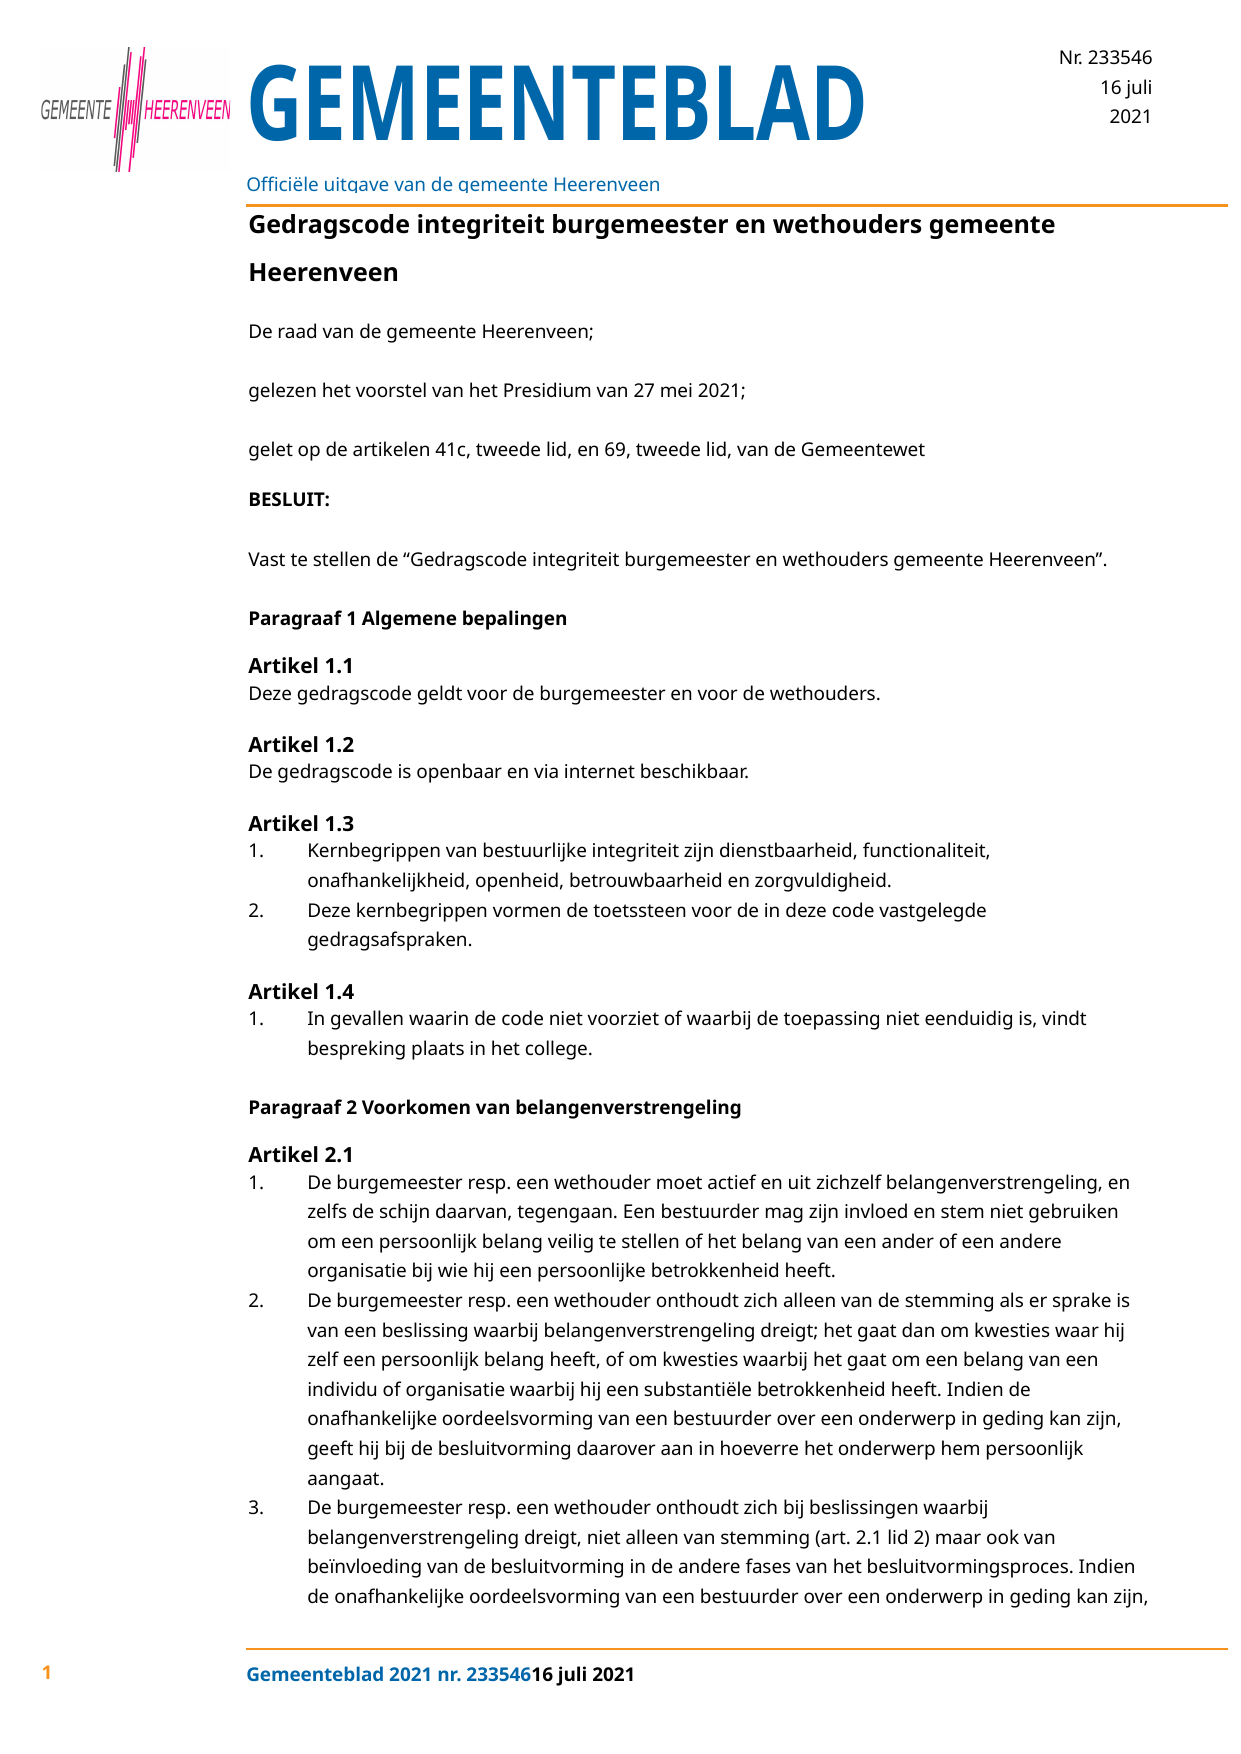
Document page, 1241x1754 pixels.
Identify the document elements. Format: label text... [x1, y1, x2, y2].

list De burgemeester resp. een wethouder moet actief en uit zichzelf belangenverstrengeling, en zelfs de schijn daarvan, tegengaan. Een bestuurder mag zijn invloed en stem niet gebruiken om een persoonlijk belang veilig te stellen of het belang van een ander of een andere organisatie bij wie hij een persoonlijke betrokkenheid heeft. [248, 1169, 1152, 1283]
list De burgemeester resp. een wethouder onthoudt zich alleen van de stemming als er sprake is van een beslissing waarbij belangenverstrengeling dreigt; het gaat dan om kwesties waar hij zelf een persoonlijk belang heeft, of om kwesties waarbij het gaat om een belang van een individu of organisatie waarbij hij een substantiële betrokkenheid heeft. Indien de onafhankelijke oordeelsvorming van een bestuurder over een onderwerp in geding kan zijn, geeft hij bij de besluitvorming daarover aan in hoeverre het onderwerp hem persoonlijk aangaat. [248, 1287, 1152, 1491]
text gelezen het voorstel van het Presidium van 27 mei 2021; [248, 377, 1152, 403]
text Artikel 2.1 [248, 1141, 1152, 1169]
text De raad van de gemeente Heerenveen; [248, 318, 1152, 344]
text BESLUIT: [248, 487, 1152, 512]
text Artikel 1.2 [248, 730, 1152, 759]
list De burgemeester resp. een wethouder onthoudt zich bij beslissingen waarbij belangenverstrengeling dreigt, niet alleen van stemming (art. 2.1 lid 2) maar ook van beïnvloeding van de besluitvorming in de andere fases van het besluitvormingsproces. Indien de onafhankelijke oordeelsvorming van een bestuurder over een onderwerp in geding kan zijn, [248, 1494, 1152, 1609]
text Deze gedragscode geldt voor de burgemeester en voor de wethouders. [248, 680, 1152, 706]
text Gedragscode integriteit burgemeester en wethouders gemeente Heerenveen [248, 207, 1152, 288]
list Kernbegrippen van bestuurlijke integriteit zijn dienstbaarheid, functionaliteit, onafhankelijkheid, openheid, betrouwbaarheid en zorgvuldigheid. [248, 838, 1152, 893]
text Artikel 1.1 [248, 651, 1152, 680]
list Deze kernbegrippen vormen de toetssteen voor de in deze code vastgelegde gedragsafspraken. [248, 897, 1152, 952]
picture [41, 47, 231, 172]
text Artikel 1.4 [248, 977, 1152, 1005]
list In gevallen waarin de code niet voorziet of waarbij de toepassing niet eenduidig is, vindt bespreking plaats in het college. [248, 1005, 1152, 1061]
text Vast te stellen de “Gedragscode integriteit burgemeester en wethouders gemeente Heerenveen”. [248, 546, 1152, 571]
text Paragraaf 2 Voorkomen van belangenverstrengeling [248, 1094, 1152, 1120]
text gelet op de artikelen 41c, tweede lid, en 69, tweede lid, van de Gemeentewet [248, 436, 1152, 462]
text Paragraaf 1 Algemene bepalingen [248, 605, 1152, 631]
text Artikel 1.3 [248, 809, 1152, 838]
text De gedragscode is openbaar en via internet beschikbaar. [248, 759, 1152, 784]
